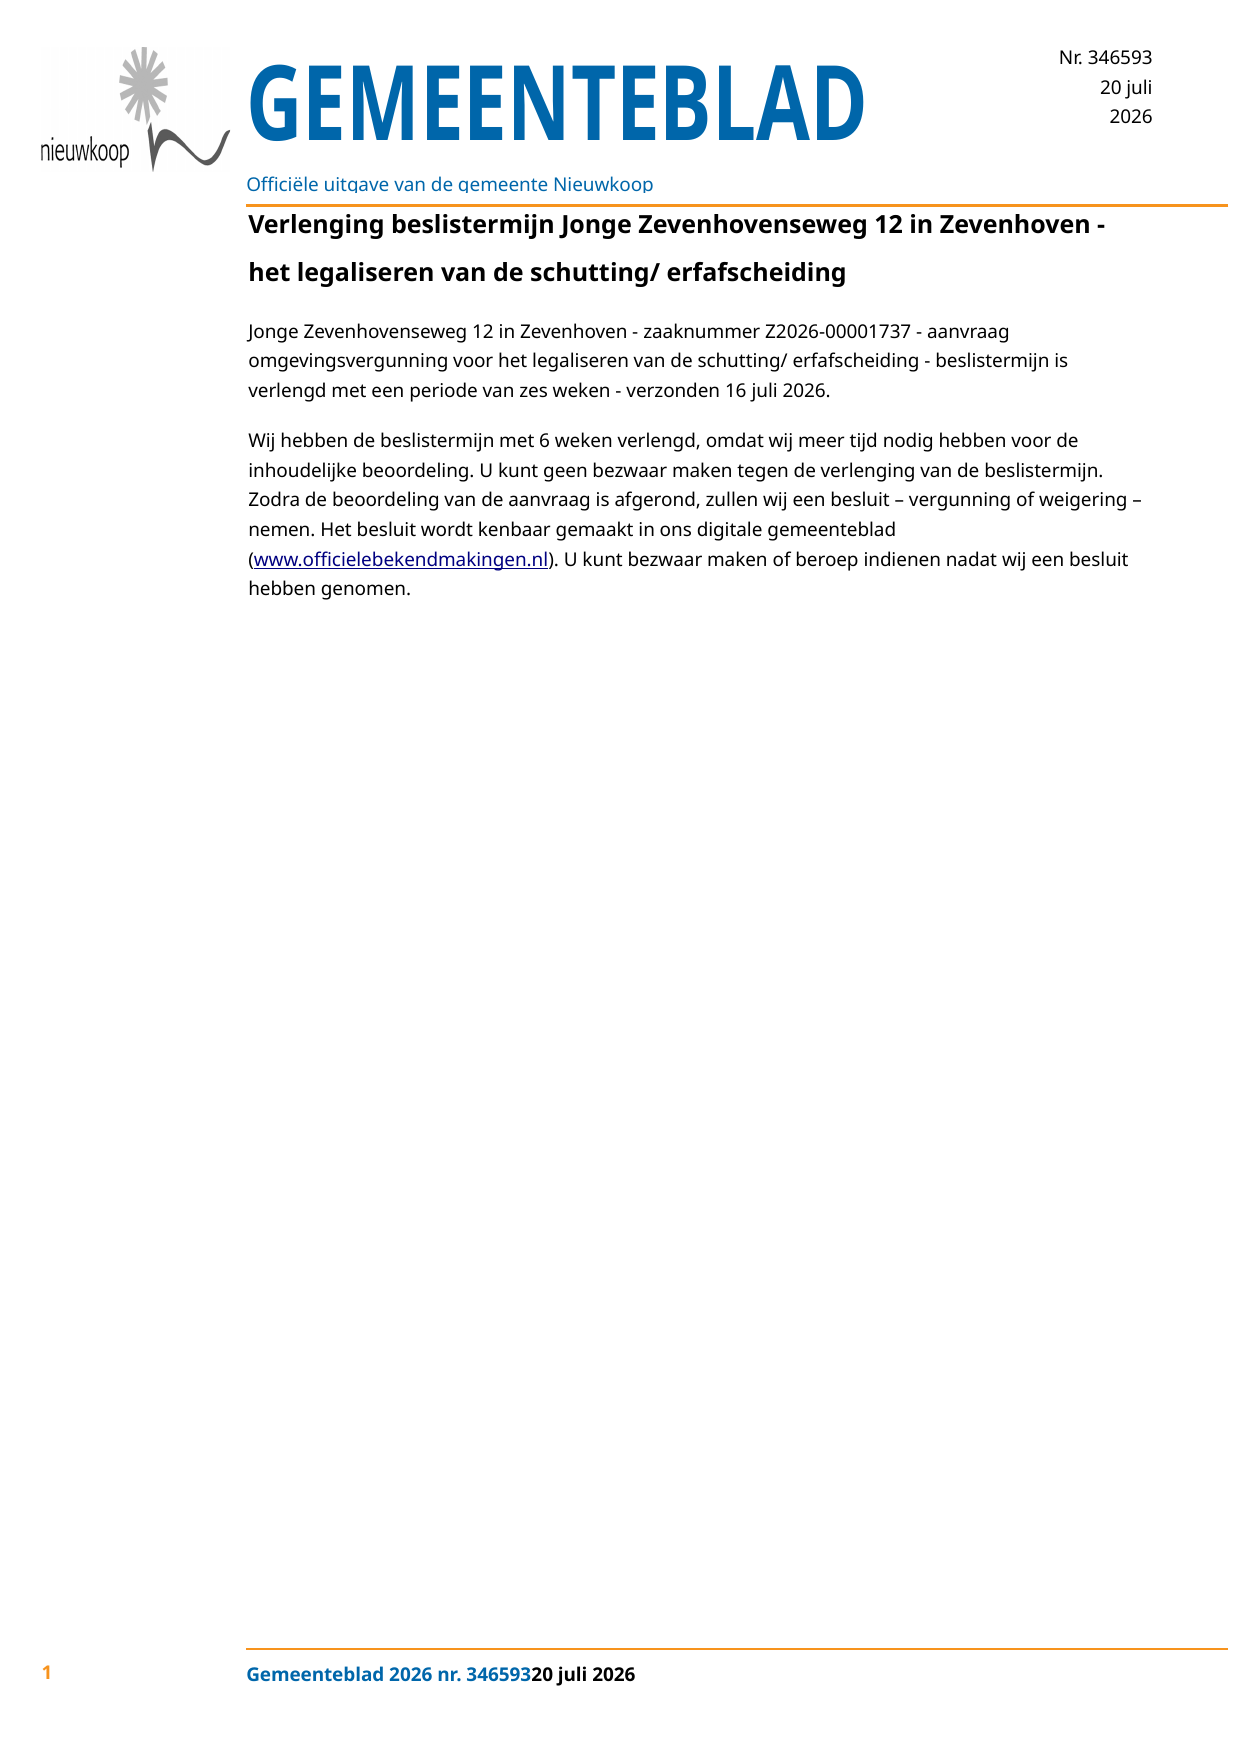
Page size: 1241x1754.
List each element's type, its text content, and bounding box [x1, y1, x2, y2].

text Verlenging beslistermijn Jonge Zevenhovenseweg 12 in Zevenhoven - het legaliseren van de schutting/ erfafscheiding [248, 207, 1152, 288]
text Jonge Zevenhovenseweg 12 in Zevenhoven - zaaknummer Z2026-00001737 - aanvraag omgevingsvergunning voor het legaliseren van de schutting/ erfafscheiding - beslistermijn is verlengd met een periode van zes weken - verzonden 16 juli 2026. [248, 318, 1152, 403]
picture [41, 47, 231, 172]
text Wij hebben de beslistermijn met 6 weken verlengd, omdat wij meer tijd nodig hebben voor de inhoudelijke beoordeling. U kunt geen bezwaar maken tegen de verlenging van de beslistermijn. Zodra de beoordeling van de aanvraag is afgerond, zullen wij een besluit – vergunning of weigering – nemen. Het besluit wordt kenbaar gemaakt in ons digitale gemeenteblad (www.officielebekendmakingen.nl). U kunt bezwaar maken of beroep indienen nadat wij een besluit hebben genomen. [248, 427, 1152, 601]
